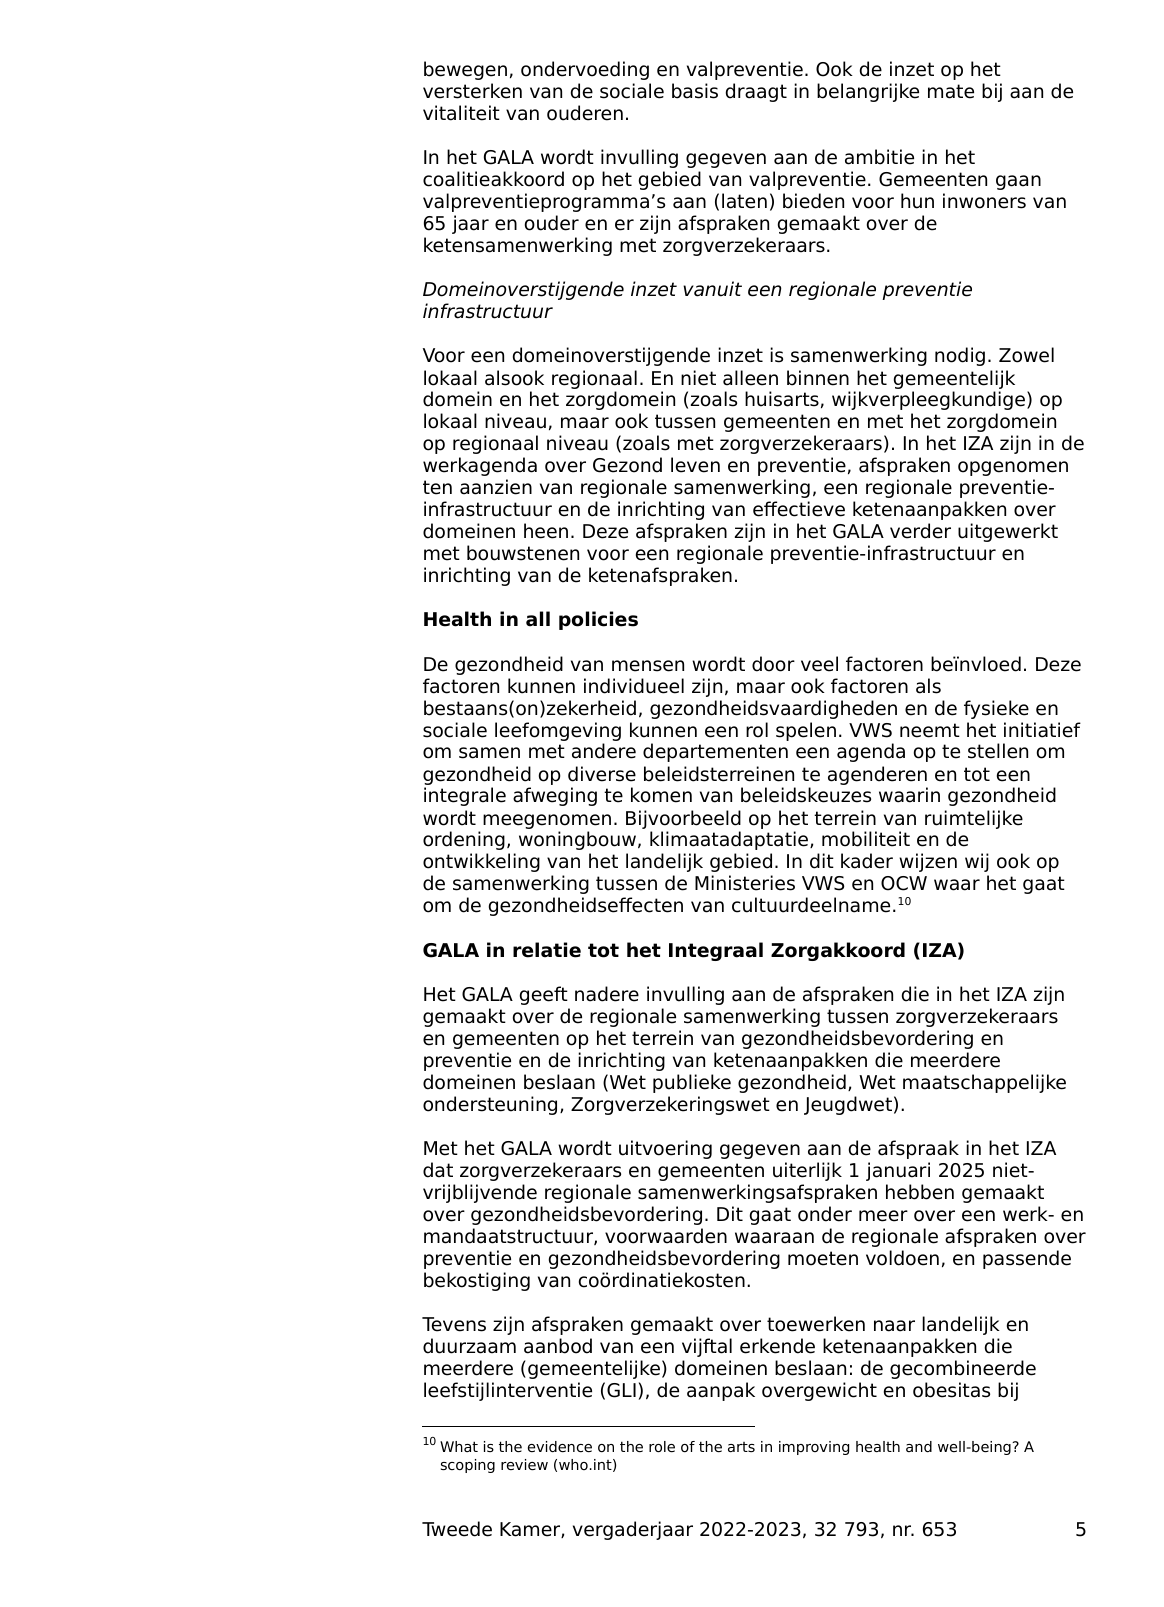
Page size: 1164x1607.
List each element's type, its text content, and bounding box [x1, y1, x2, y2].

subtitle Domeinoverstijgende inzet vanuit een regionale preventie infrastructuur [422, 279, 1087, 323]
text What is the evidence on the role of the arts in improving health and well-being? A scoping review (who.int) [422, 1435, 1087, 1474]
text De gezondheid van mensen wordt door veel factoren beïnvloed. Deze factoren kunnen individueel zijn, maar ook factoren als bestaans(on)zekerheid, gezondheidsvaardigheden en de fysieke en sociale leefomgeving kunnen een rol spelen. VWS neemt het initiatief om samen met andere departementen een agenda op te stellen om gezondheid op diverse beleidsterreinen te agenderen en tot een integrale afweging te komen van beleidskeuzes waarin gezondheid wordt meegenomen. Bijvoorbeeld op het terrein van ruimtelijke ordening, woningbouw, klimaatadaptatie, mobiliteit en de ontwikkeling van het landelijk gebied. In dit kader wijzen wij ook op de samenwerking tussen de Ministeries VWS en OCW waar het gaat om de gezondheidseffecten van cultuurdeelname. [422, 653, 1087, 917]
text Voor een domeinoverstijgende inzet is samenwerking nodig. Zowel lokaal alsook regionaal. En niet alleen binnen het gemeentelijk domein en het zorgdomein (zoals huisarts, wijkverpleegkundige) op lokaal niveau, maar ook tussen gemeenten en met het zorgdomein op regionaal niveau (zoals met zorgverzekeraars). In het IZA zijn in de werkagenda over Gezond leven en preventie, afspraken opgenomen ten aanzien van regionale samenwerking, een regionale preventie-infrastructuur en de inrichting van effectieve ketenaanpakken over domeinen heen. Deze afspraken zijn in het GALA verder uitgewerkt met bouwstenen voor een regionale preventie-infrastructuur en inrichting van de ketenafspraken. [422, 345, 1087, 587]
subtitle GALA in relatie tot het Integraal Zorgakkoord (IZA) [422, 939, 1087, 961]
text Het GALA geeft nadere invulling aan de afspraken die in het IZA zijn gemaakt over de regionale samenwerking tussen zorgverzekeraars en gemeenten op het terrein van gezondheidsbevordering en preventie en de inrichting van ketenaanpakken die meerdere domeinen beslaan (Wet publieke gezondheid, Wet maatschappelijke ondersteuning, Zorgverzekeringswet en Jeugdwet). [422, 984, 1087, 1116]
text In het GALA wordt invulling gegeven aan de ambitie in het coalitieakkoord op het gebied van valpreventie. Gemeenten gaan valpreventieprogramma’s aan (laten) bieden voor hun inwoners van 65 jaar en ouder en er zijn afspraken gemaakt over de ketensamenwerking met zorgverzekeraars. [422, 147, 1087, 257]
text Tevens zijn afspraken gemaakt over toewerken naar landelijk en duurzaam aanbod van een vijftal erkende ketenaanpakken die meerdere (gemeentelijke) domeinen beslaan: de gecombineerde leefstijlinterventie (GLI), de aanpak overgewicht en obesitas bij [422, 1314, 1087, 1402]
subtitle Health in all policies [422, 609, 1087, 631]
text Met het GALA wordt uitvoering gegeven aan de afspraak in het IZA dat zorgverzekeraars en gemeenten uiterlijk 1 januari 2025 niet-vrijblijvende regionale samenwerkingsafspraken hebben gemaakt over gezondheidsbevordering. Dit gaat onder meer over een werk- en mandaatstructuur, voorwaarden waaraan de regionale afspraken over preventie en gezondheidsbevordering moeten voldoen, en passende bekostiging van coördinatiekosten. [422, 1138, 1087, 1292]
text bewegen, ondervoeding en valpreventie. Ook de inzet op het versterken van de sociale basis draagt in belangrijke mate bij aan de vitaliteit van ouderen. [422, 59, 1087, 125]
